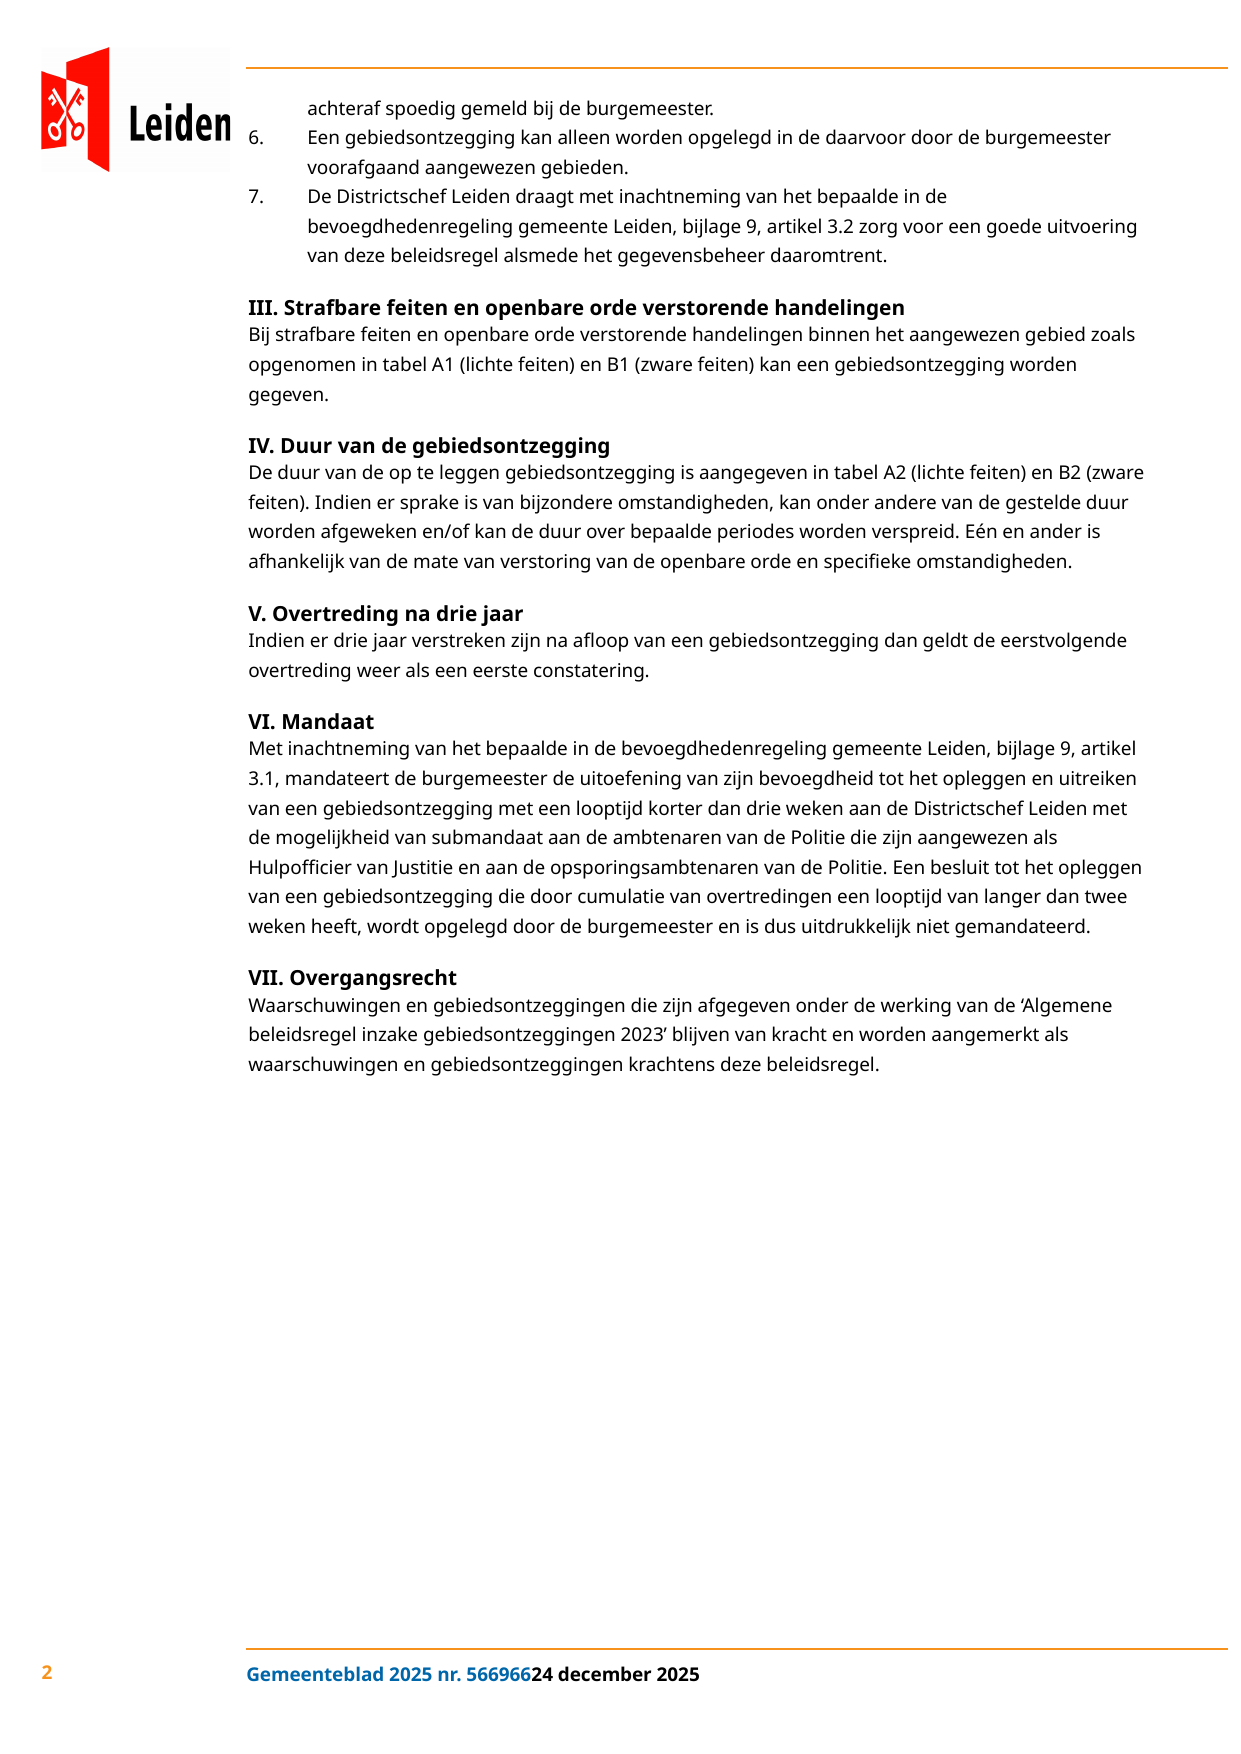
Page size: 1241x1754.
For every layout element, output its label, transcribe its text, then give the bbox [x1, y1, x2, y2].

list De Districtschef Leiden draagt met inachtneming van het bepaalde in de bevoegdhedenregeling gemeente Leiden, bijlage 9, artikel 3.2 zorg voor een goede uitvoering van deze beleidsregel alsmede het gegevensbeheer daaromtrent. [248, 183, 1152, 268]
text IV. Duur van de gebiedsontzegging [248, 431, 1152, 459]
text Bij strafbare feiten en openbare orde verstorende handelingen binnen het aangewezen gebied zoals opgenomen in tabel A1 (lichte feiten) en B1 (zware feiten) kan een gebiedsontzegging worden gegeven. [248, 322, 1152, 406]
text V. Overtreding na drie jaar [248, 599, 1152, 627]
text De duur van de op te leggen gebiedsontzegging is aangegeven in tabel A2 (lichte feiten) en B2 (zware feiten). Indien er sprake is van bijzondere omstandigheden, kan onder andere van de gestelde duur worden afgeweken en/of kan de duur over bepaalde periodes worden verspreid. Eén en ander is afhankelijk van de mate van verstoring van de openbare orde en specifieke omstandigheden. [248, 459, 1152, 574]
text Indien er drie jaar verstreken zijn na afloop van een gebiedsontzegging dan geldt de eerstvolgende overtreding weer als een eerste constatering. [248, 627, 1152, 682]
text VI. Mandaat [248, 707, 1152, 736]
list achteraf spoedig gemeld bij de burgemeester. [248, 95, 1152, 121]
picture [41, 47, 231, 172]
text Met inachtneming van het bepaalde in de bevoegdhedenregeling gemeente Leiden, bijlage 9, artikel 3.1, mandateert de burgemeester de uitoefening van zijn bevoegdheid tot het opleggen en uitreiken van een gebiedsontzegging met een looptijd korter dan drie weken aan de Districtschef Leiden met de mogelijkheid van submandaat aan de ambtenaren van de Politie die zijn aangewezen als Hulpofficier van Justitie en aan de opsporingsambtenaren van de Politie. Een besluit tot het opleggen van een gebiedsontzegging die door cumulatie van overtredingen een looptijd van langer dan twee weken heeft, wordt opgelegd door de burgemeester en is dus uitdrukkelijk niet gemandateerd. [248, 736, 1152, 939]
list Een gebiedsontzegging kan alleen worden opgelegd in de daarvoor door de burgemeester voorafgaand aangewezen gebieden. [248, 124, 1152, 180]
text Waarschuwingen en gebiedsontzeggingen die zijn afgegeven onder de werking van de ‘Algemene beleidsregel inzake gebiedsontzeggingen 2023’ blijven van kracht en worden aangemerkt als waarschuwingen en gebiedsontzeggingen krachtens deze beleidsregel. [248, 992, 1152, 1077]
text III. Strafbare feiten en openbare orde verstorende handelingen [248, 293, 1152, 322]
text VII. Overgangsrecht [248, 963, 1152, 992]
